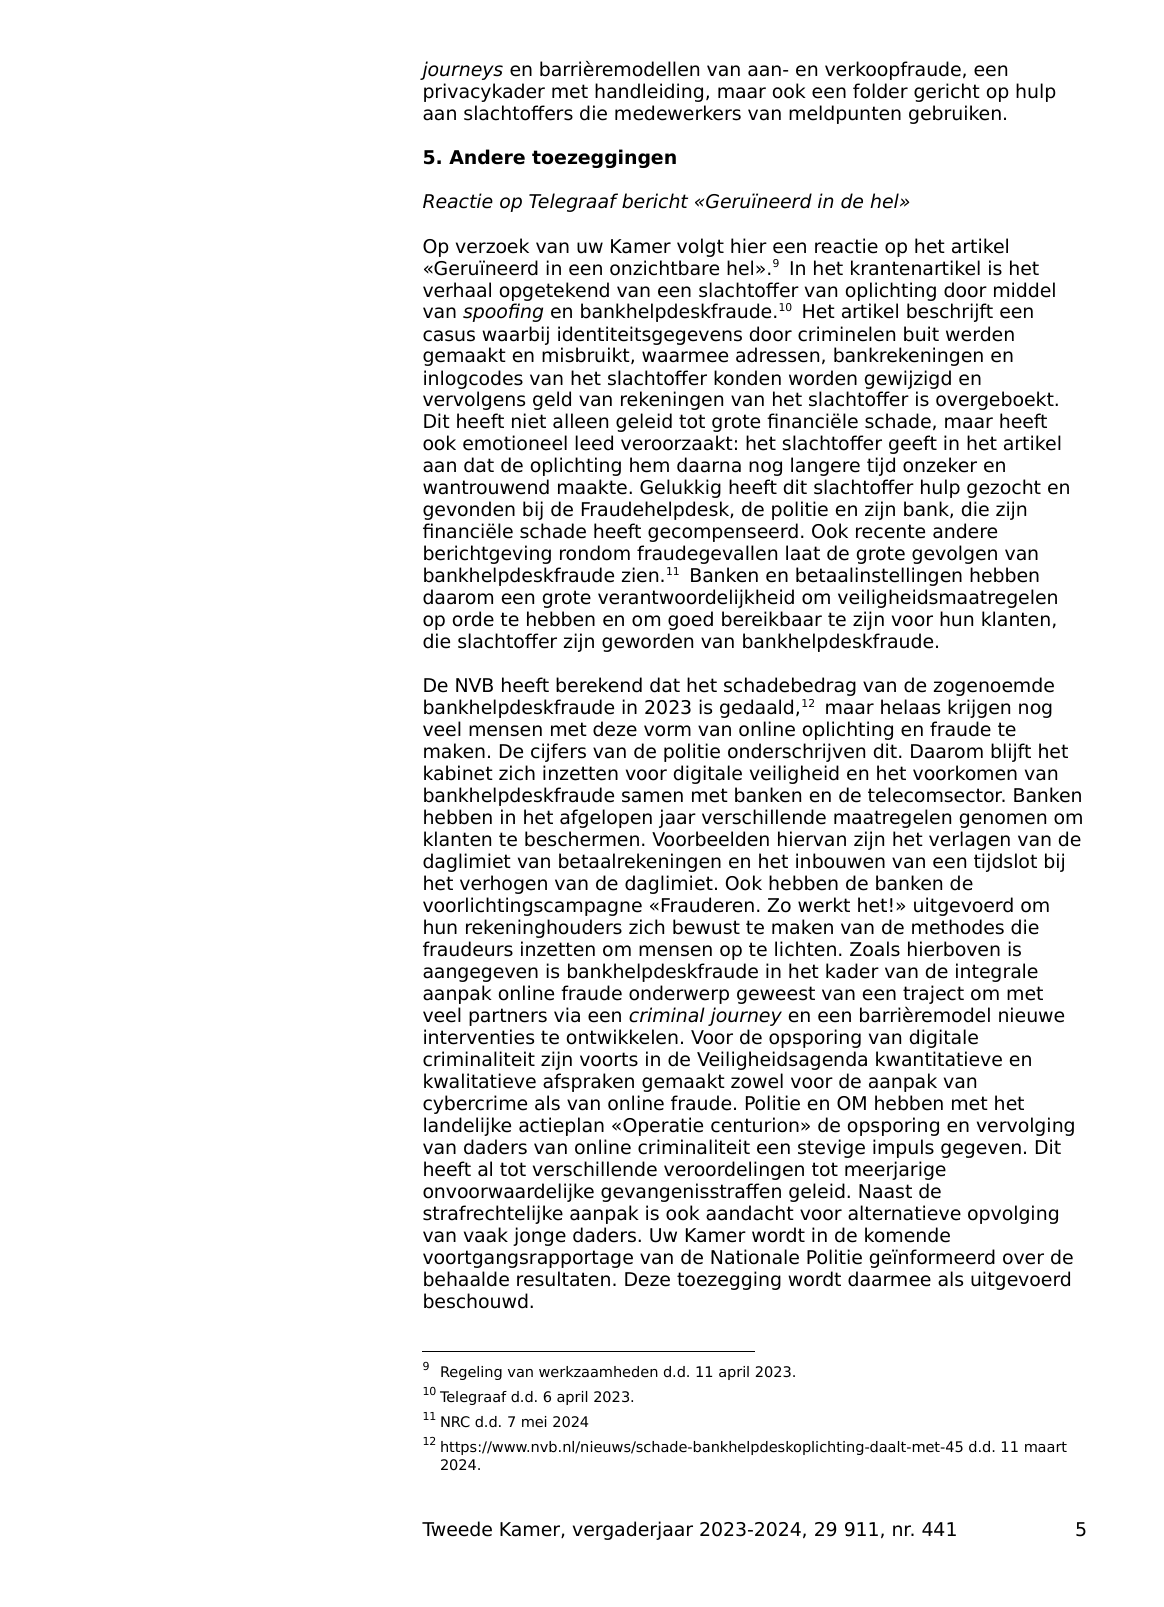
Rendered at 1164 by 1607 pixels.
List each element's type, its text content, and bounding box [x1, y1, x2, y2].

subtitle 5. Andere toezeggingen [422, 147, 1087, 169]
text https://www.nvb.nl/nieuws/schade-bankhelpdeskoplichting-daalt-met-45 d.d. 11 maart 2024. [422, 1435, 1087, 1474]
text NRC d.d. 7 mei 2024 [422, 1410, 1087, 1432]
text Telegraaf d.d. 6 april 2023. [422, 1385, 1087, 1407]
subtitle Reactie op Telegraaf bericht «Geruïneerd in de hel» [422, 191, 1087, 213]
text journeys en barrièremodellen van aan- en verkoopfraude, een privacykader met handleiding, maar ook een folder gericht op hulp aan slachtoffers die medewerkers van meldpunten gebruiken. [422, 59, 1087, 125]
text Regeling van werkzaamheden d.d. 11 april 2023. [422, 1360, 1087, 1382]
text De NVB heeft berekend dat het schadebedrag van de zogenoemde bankhelpdeskfraude in 2023 is gedaald, maar helaas krijgen nog veel mensen met deze vorm van online oplichting en fraude te maken. De cijfers van de politie onderschrijven dit. Daarom blijft het kabinet zich inzetten voor digitale veiligheid en het voorkomen van bankhelpdeskfraude samen met banken en de telecomsector. Banken hebben in het afgelopen jaar verschillende maatregelen genomen om klanten te beschermen. Voorbeelden hiervan zijn het verlagen van de daglimiet van betaalrekeningen en het inbouwen van een tijdslot bij het verhogen van de daglimiet. Ook hebben de banken de voorlichtingscampagne «Frauderen. Zo werkt het!» uitgevoerd om hun rekeninghouders zich bewust te maken van de methodes die fraudeurs inzetten om mensen op te lichten. Zoals hierboven is aangegeven is bankhelpdeskfraude in het kader van de integrale aanpak online fraude onderwerp geweest van een traject om met veel partners via een criminal journey en een barrièremodel nieuwe interventies te ontwikkelen. Voor de opsporing van digitale criminaliteit zijn voorts in de Veiligheidsagenda kwantitatieve en kwalitatieve afspraken gemaakt zowel voor de aanpak van cybercrime als van online fraude. Politie en OM hebben met het landelijke actieplan «Operatie centurion» de opsporing en vervolging van daders van online criminaliteit een stevige impuls gegeven. Dit heeft al tot verschillende veroordelingen tot meerjarige onvoorwaardelijke gevangenisstraffen geleid. Naast de strafrechtelijke aanpak is ook aandacht voor alternatieve opvolging van vaak jonge daders. Uw Kamer wordt in de komende voortgangsrapportage van de Nationale Politie geïnformeerd over de behaalde resultaten. Deze toezegging wordt daarmee als uitgevoerd beschouwd. [422, 675, 1087, 1313]
text Op verzoek van uw Kamer volgt hier een reactie op het artikel «Geruïneerd in een onzichtbare hel». In het krantenartikel is het verhaal opgetekend van een slachtoffer van oplichting door middel van spoofing en bankhelpdeskfraude. Het artikel beschrijft een casus waarbij identiteitsgegevens door criminelen buit werden gemaakt en misbruikt, waarmee adressen, bankrekeningen en inlogcodes van het slachtoffer konden worden gewijzigd en vervolgens geld van rekeningen van het slachtoffer is overgeboekt. Dit heeft niet alleen geleid tot grote financiële schade, maar heeft ook emotioneel leed veroorzaakt: het slachtoffer geeft in het artikel aan dat de oplichting hem daarna nog langere tijd onzeker en wantrouwend maakte. Gelukkig heeft dit slachtoffer hulp gezocht en gevonden bij de Fraudehelpdesk, de politie en zijn bank, die zijn financiële schade heeft gecompenseerd. Ook recente andere berichtgeving rondom fraudegevallen laat de grote gevolgen van bankhelpdeskfraude zien. Banken en betaalinstellingen hebben daarom een grote verantwoordelijkheid om veiligheidsmaatregelen op orde te hebben en om goed bereikbaar te zijn voor hun klanten, die slachtoffer zijn geworden van bankhelpdeskfraude. [422, 236, 1087, 653]
